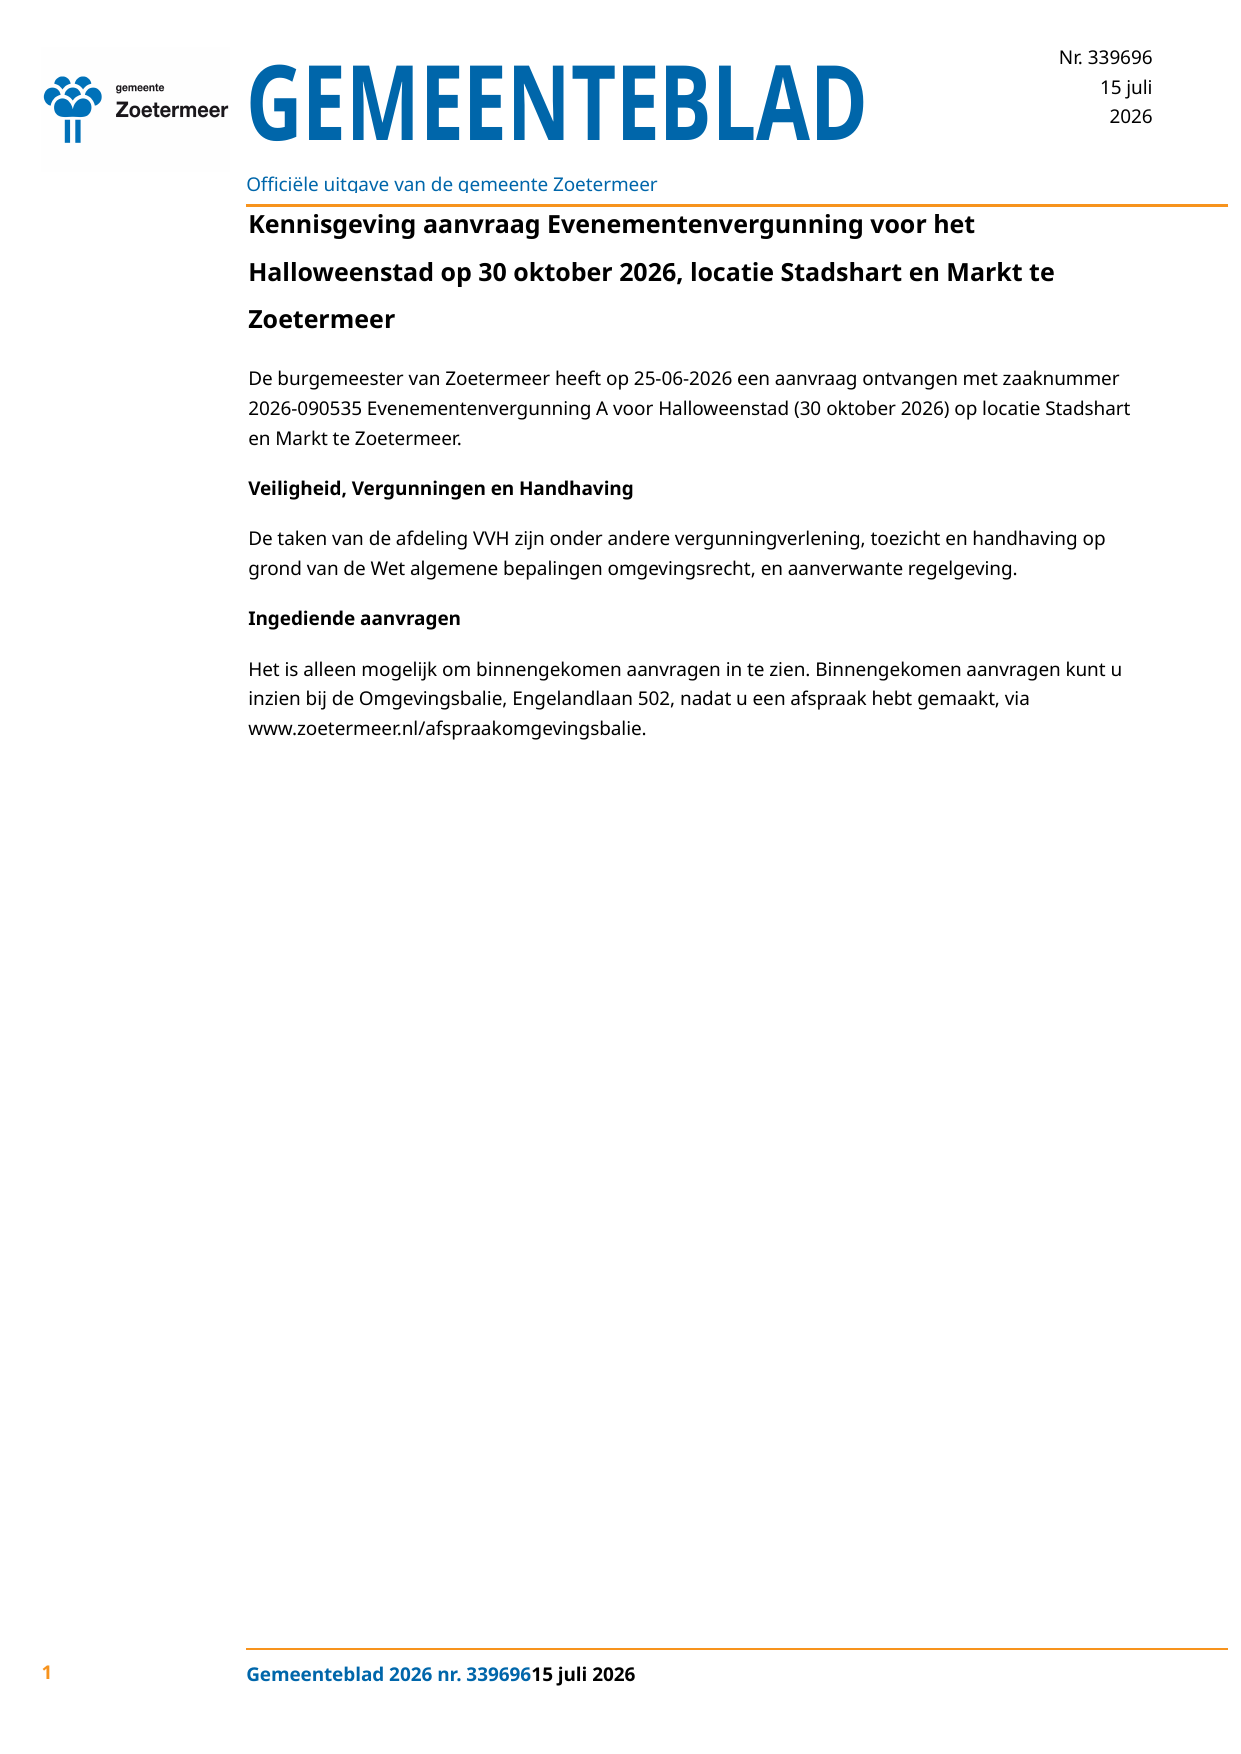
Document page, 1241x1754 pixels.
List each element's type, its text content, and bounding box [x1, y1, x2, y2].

text De taken van de afdeling VVH zijn onder andere vergunningverlening, toezicht en handhaving op grond van de Wet algemene bepalingen omgevingsrecht, en aanverwante regelgeving. [248, 526, 1152, 581]
text Kennisgeving aanvraag Evenementenvergunning voor het Halloweenstad op 30 oktober 2026, locatie Stadshart en Markt te Zoetermeer [248, 207, 1152, 336]
text Het is alleen mogelijk om binnengekomen aanvragen in te zien. Binnengekomen aanvragen kunt u inzien bij de Omgevingsbalie, Engelandlaan 502, nadat u een afspraak hebt gemaakt, via www.zoetermeer.nl/afspraakomgevingsbalie. [248, 656, 1152, 741]
picture [41, 47, 231, 172]
text Ingediende aanvragen [248, 606, 1152, 631]
text Veiligheid, Vergunningen en Handhaving [248, 475, 1152, 501]
text De burgemeester van Zoetermeer heeft op 25-06-2026 een aanvraag ontvangen met zaaknummer 2026-090535 Evenementenvergunning A voor Halloweenstad (30 oktober 2026) op locatie Stadshart en Markt te Zoetermeer. [248, 366, 1152, 450]
